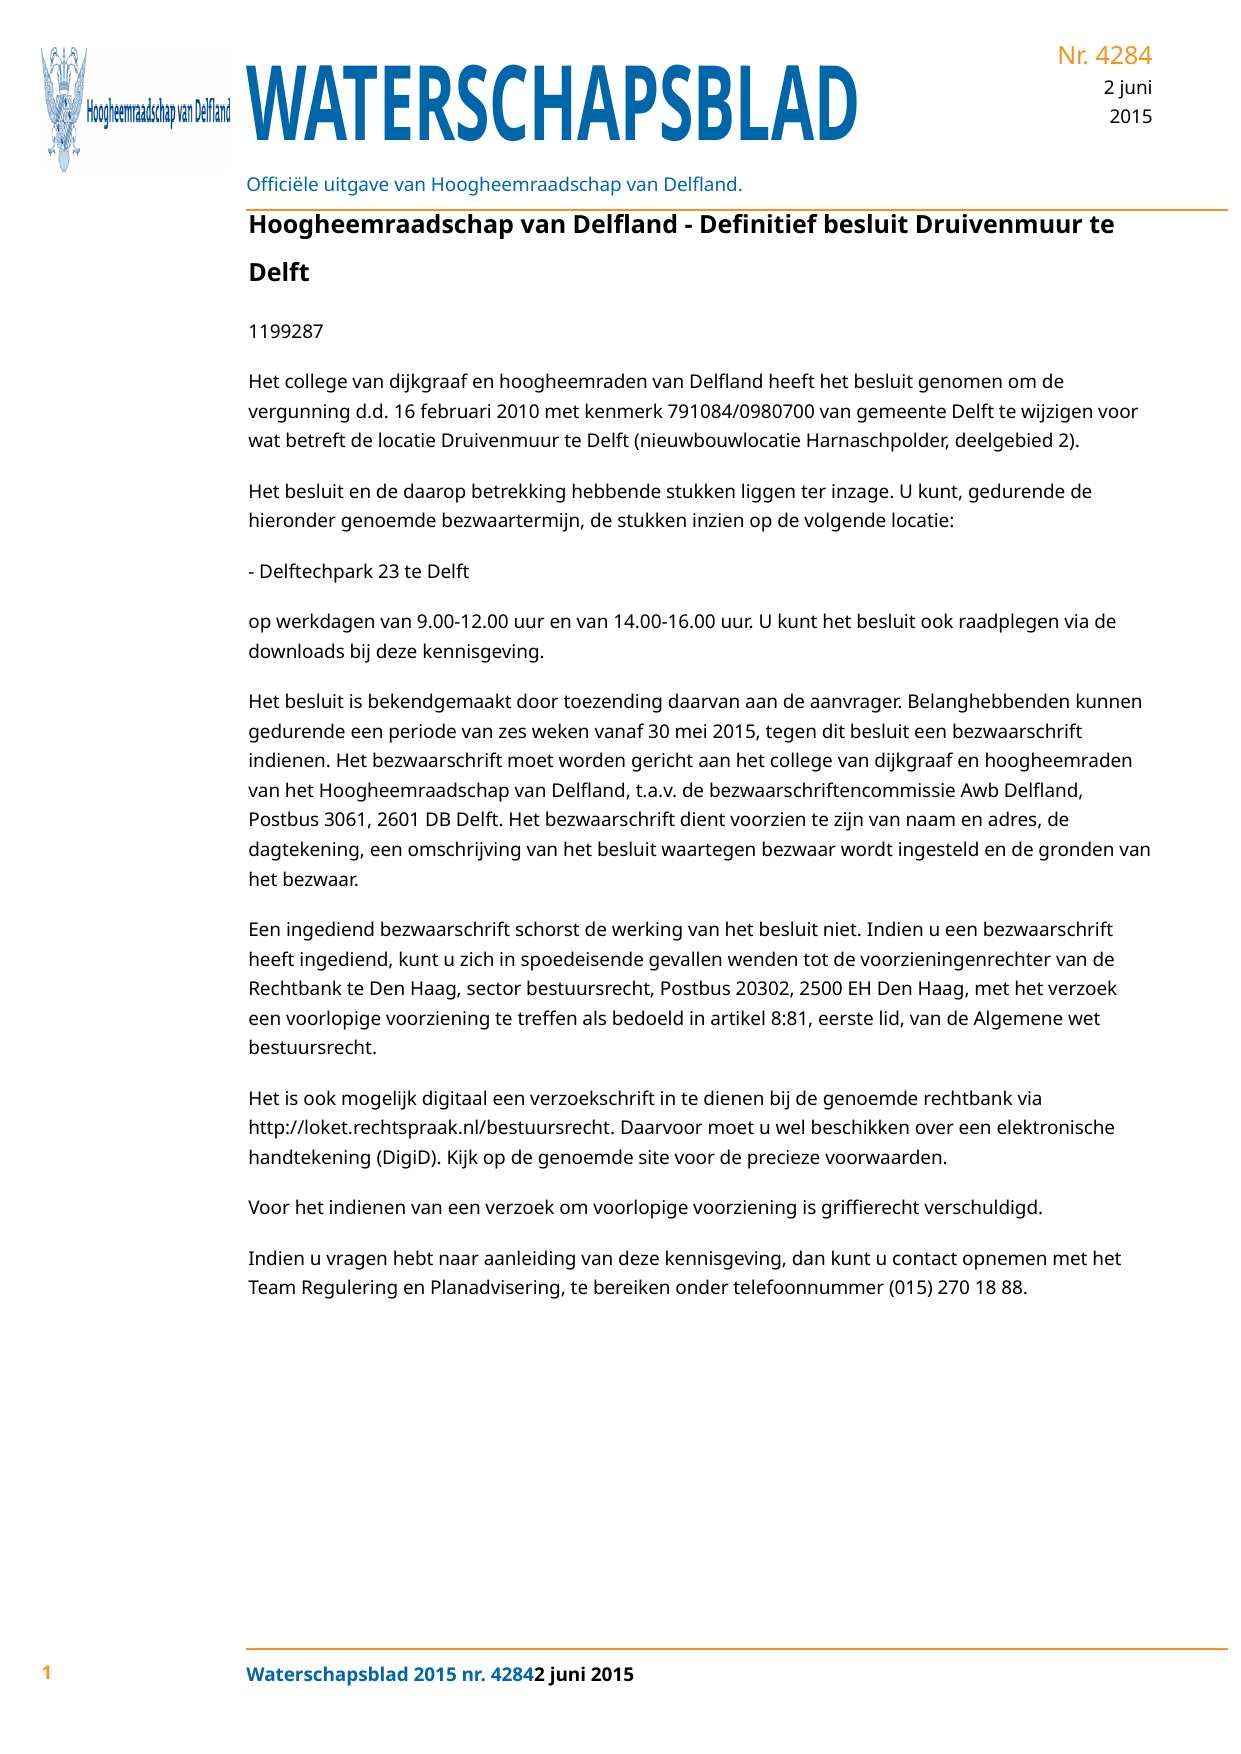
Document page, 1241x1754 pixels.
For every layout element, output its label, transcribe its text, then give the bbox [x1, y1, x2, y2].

text 1199287 [248, 318, 1152, 344]
text Het besluit is bekendgemaakt door toezending daarvan aan de aanvrager. Belanghebbenden kunnen gedurende een periode van zes weken vanaf 30 mei 2015, tegen dit besluit een bezwaarschrift indienen. Het bezwaarschrift moet worden gericht aan het college van dijkgraaf en hoogheemraden van het Hoogheemraadschap van Delfland, t.a.v. de bezwaarschriftencommissie Awb Delfland, Postbus 3061, 2601 DB Delft. Het bezwaarschrift dient voorzien te zijn van naam en adres, de dagtekening, een omschrijving van het besluit waartegen bezwaar wordt ingesteld en de gronden van het bezwaar. [248, 688, 1152, 892]
text Indien u vragen hebt naar aanleiding van deze kennisgeving, dan kunt u contact opnemen met het Team Regulering en Planadvisering, te bereiken onder telefoonnummer (015) 270 18 88. [248, 1245, 1152, 1300]
text Het is ook mogelijk digitaal een verzoekschrift in te dienen bij de genoemde rechtbank via http://loket.rechtspraak.nl/bestuursrecht. Daarvoor moet u wel beschikken over een elektronische handtekening (DigiD). Kijk op de genoemde site voor de precieze voorwaarden. [248, 1085, 1152, 1170]
text op werkdagen van 9.00-12.00 uur en van 14.00-16.00 uur. U kunt het besluit ook raadplegen via de downloads bij deze kennisgeving. [248, 608, 1152, 664]
text Voor het indienen van een verzoek om voorlopige voorziening is griffierecht verschuldigd. [248, 1194, 1152, 1220]
text Het besluit en de daarop betrekking hebbende stukken liggen ter inzage. U kunt, gedurende de hieronder genoemde bezwaartermijn, de stukken inzien op de volgende locatie: [248, 478, 1152, 533]
picture [41, 47, 231, 172]
text Hoogheemraadschap van Delfland - Definitief besluit Druivenmuur te Delft [248, 211, 1152, 288]
text Een ingediend bezwaarschrift schorst de werking van het besluit niet. Indien u een bezwaarschrift heeft ingediend, kunt u zich in spoedeisende gevallen wenden tot de voorzieningenrechter van de Rechtbank te Den Haag, sector bestuursrecht, Postbus 20302, 2500 EH Den Haag, met het verzoek een voorlopige voorziening te treffen als bedoeld in artikel 8:81, eerste lid, van de Algemene wet bestuursrecht. [248, 916, 1152, 1060]
text - Delftechpark 23 te Delft [248, 558, 1152, 584]
text Het college van dijkgraaf en hoogheemraden van Delfland heeft het besluit genomen om de vergunning d.d. 16 februari 2010 met kenmerk 791084/0980700 van gemeente Delft te wijzigen voor wat betreft de locatie Druivenmuur te Delft (nieuwbouwlocatie Harnaschpolder, deelgebied 2). [248, 368, 1152, 453]
